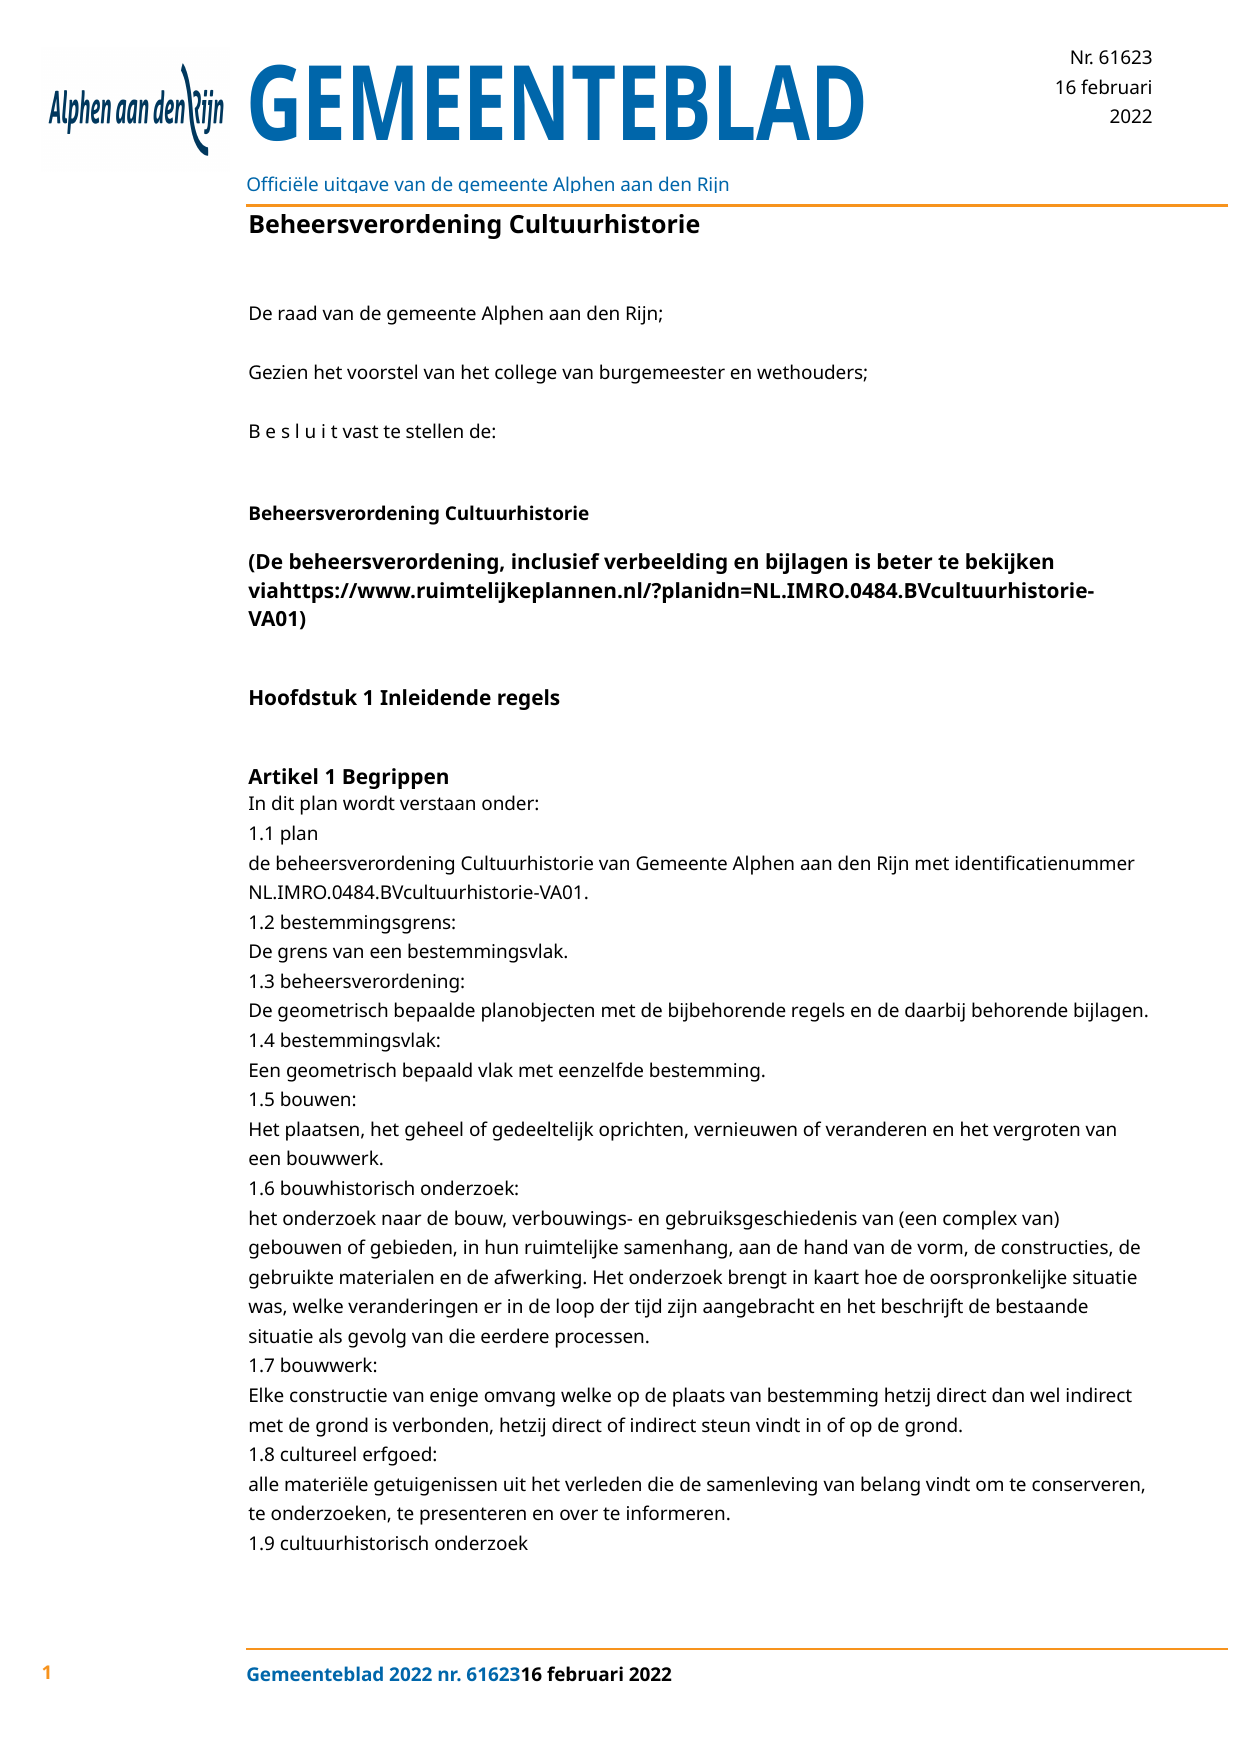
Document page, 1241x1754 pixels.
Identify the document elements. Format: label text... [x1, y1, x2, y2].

text Beheersverordening Cultuurhistorie [248, 498, 1152, 527]
text alle materiële getuigenissen uit het verleden die de samenleving van belang vindt om te conserveren, te onderzoeken, te presenteren en over te informeren. [248, 1471, 1152, 1526]
text Een geometrisch bepaald vlak met eenzelfde bestemming. [248, 1057, 1152, 1082]
text 1.9 cultuurhistorisch onderzoek [248, 1530, 1152, 1556]
text Artikel 1 Begrippen [248, 762, 1152, 791]
text 1.1 plan [248, 820, 1152, 846]
text 1.2 bestemmingsgrens: [248, 909, 1152, 934]
text (De beheersverordening, inclusief verbeelding en bijlagen is beter te bekijken viahttps://www.ruimtelijkeplannen.nl/?planidn=NL.IMRO.0484.BVcultuurhistorie-VA01) [248, 547, 1152, 633]
text 1.3 beheersverordening: [248, 968, 1152, 994]
text Hoofdstuk 1 Inleidende regels [248, 683, 1152, 712]
text Gezien het voorstel van het college van burgemeester en wethouders; [248, 359, 1152, 385]
text 1.4 bestemmingsvlak: [248, 1027, 1152, 1053]
picture [41, 47, 231, 172]
text 1.7 bouwwerk: [248, 1353, 1152, 1378]
text De geometrisch bepaalde planobjecten met de bijbehorende regels en de daarbij behorende bijlagen. [248, 998, 1152, 1023]
text Elke constructie van enige omvang welke op de plaats van bestemming hetzij direct dan wel indirect met de grond is verbonden, hetzij direct of indirect steun vindt in of op de grond. [248, 1382, 1152, 1437]
text In dit plan wordt verstaan onder: [248, 791, 1152, 816]
text Beheersverordening Cultuurhistorie [248, 207, 1152, 241]
text 1.8 cultureel erfgoed: [248, 1441, 1152, 1467]
text het onderzoek naar de bouw, verbouwings- en gebruiksgeschiedenis van (een complex van) gebouwen of gebieden, in hun ruimtelijke samenhang, aan de hand van de vorm, de constructies, de gebruikte materialen en de afwerking. Het onderzoek brengt in kaart hoe de oorspronkelijke situatie was, welke veranderingen er in de loop der tijd zijn aangebracht en het beschrijft de bestaande situatie als gevolg van die eerdere processen. [248, 1205, 1152, 1349]
text 1.5 bouwen: [248, 1086, 1152, 1112]
text 1.6 bouwhistorisch onderzoek: [248, 1175, 1152, 1201]
text De grens van een bestemmingsvlak. [248, 938, 1152, 964]
text De raad van de gemeente Alphen aan den Rijn; [248, 300, 1152, 326]
text Het plaatsen, het geheel of gedeeltelijk oprichten, vernieuwen of veranderen en het vergroten van een bouwwerk. [248, 1116, 1152, 1171]
text de beheersverordening Cultuurhistorie van Gemeente Alphen aan den Rijn met identificatienummer NL.IMRO.0484.BVcultuurhistorie-VA01. [248, 850, 1152, 905]
text B e s l u i t vast te stellen de: [248, 418, 1152, 444]
